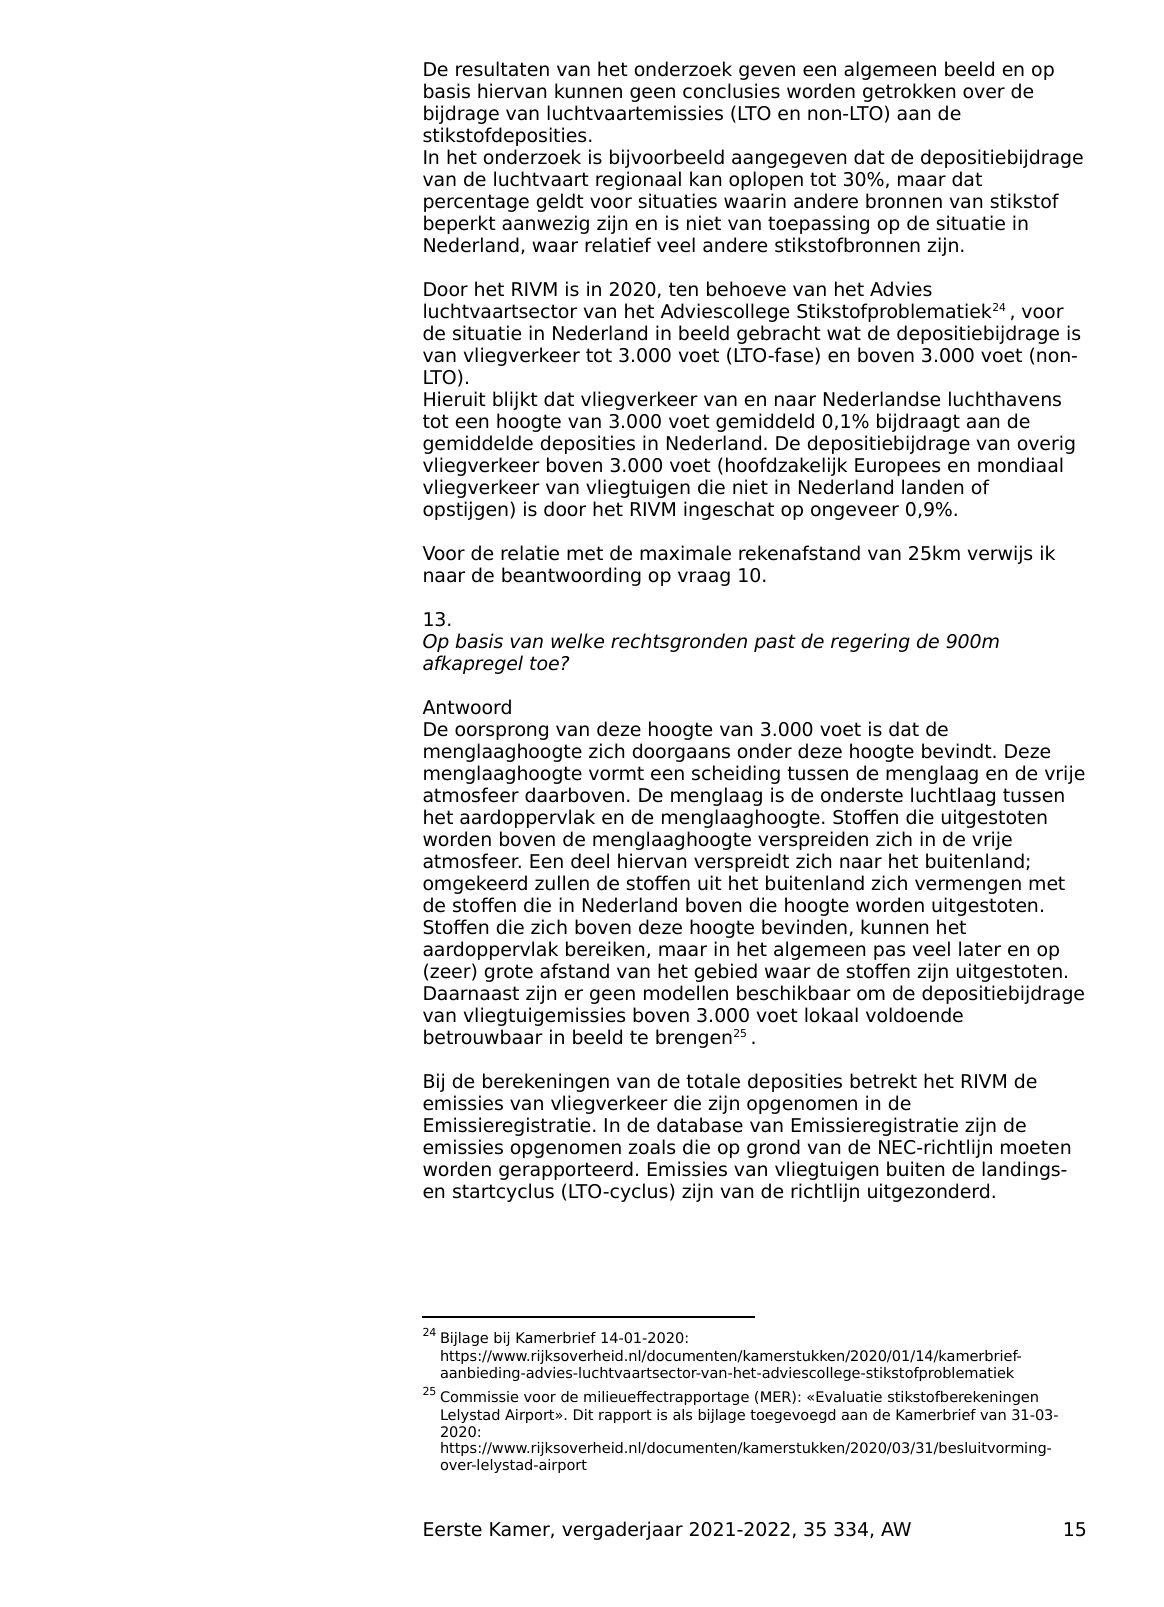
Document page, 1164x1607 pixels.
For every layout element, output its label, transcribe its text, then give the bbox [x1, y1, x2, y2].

text 13. [422, 609, 1087, 631]
text Voor de relatie met de maximale rekenafstand van 25km verwijs ik naar de beantwoording op vraag 10. [422, 543, 1087, 587]
text De resultaten van het onderzoek geven een algemeen beeld en op basis hiervan kunnen geen conclusies worden getrokken over de bijdrage van luchtvaartemissies (LTO en non-LTO) aan de stikstofdeposities. [422, 59, 1087, 147]
text Bij de berekeningen van de totale deposities betrekt het RIVM de emissies van vliegverkeer die zijn opgenomen in de Emissieregistratie. In de database van Emissieregistratie zijn de emissies opgenomen zoals die op grond van de NEC-richtlijn moeten worden gerapporteerd. Emissies van vliegtuigen buiten de landings- en startcyclus (LTO-cyclus) zijn van de richtlijn uitgezonderd. [422, 1071, 1087, 1203]
text Antwoord [422, 697, 1087, 719]
text In het onderzoek is bijvoorbeeld aangegeven dat de depositiebijdrage van de luchtvaart regionaal kan oplopen tot 30%, maar dat percentage geldt voor situaties waarin andere bronnen van stikstof beperkt aanwezig zijn en is niet van toepassing op de situatie in Nederland, waar relatief veel andere stikstofbronnen zijn. [422, 147, 1087, 257]
text Op basis van welke rechtsgronden past de regering de 900m afkapregel toe? [422, 631, 1087, 675]
text Commissie voor de milieueffectrapportage (MER): «Evaluatie stikstofberekeningen Lelystad Airport». Dit rapport is als bijlage toegevoegd aan de Kamerbrief van 31-03-2020: https://www.rijksoverheid.nl/documenten/kamerstukken/2020/03/31/besluitvorming-over-lelystad-airport [422, 1385, 1087, 1474]
text De oorsprong van deze hoogte van 3.000 voet is dat de menglaaghoogte zich doorgaans onder deze hoogte bevindt. Deze menglaaghoogte vormt een scheiding tussen de menglaag en de vrije atmosfeer daarboven. De menglaag is de onderste luchtlaag tussen het aardoppervlak en de menglaaghoogte. Stoffen die uitgestoten worden boven de menglaaghoogte verspreiden zich in de vrije atmosfeer. Een deel hiervan verspreidt zich naar het buitenland; omgekeerd zullen de stoffen uit het buitenland zich vermengen met de stoffen die in Nederland boven die hoogte worden uitgestoten. Stoffen die zich boven deze hoogte bevinden, kunnen het aardoppervlak bereiken, maar in het algemeen pas veel later en op (zeer) grote afstand van het gebied waar de stoffen zijn uitgestoten. [422, 719, 1087, 983]
text Door het RIVM is in 2020, ten behoeve van het Advies luchtvaartsector van het Adviescollege Stikstofproblematiek, voor de situatie in Nederland in beeld gebracht wat de depositiebijdrage is van vliegverkeer tot 3.000 voet (LTO-fase) en boven 3.000 voet (non-LTO). [422, 279, 1087, 389]
text Bijlage bij Kamerbrief 14-01-2020: https://www.rijksoverheid.nl/documenten/kamerstukken/2020/01/14/kamerbrief-aanbieding-advies-luchtvaartsector-van-het-adviescollege-stikstofproblematiek [422, 1326, 1087, 1382]
text Hieruit blijkt dat vliegverkeer van en naar Nederlandse luchthavens tot een hoogte van 3.000 voet gemiddeld 0,1% bijdraagt aan de gemiddelde deposities in Nederland. De depositiebijdrage van overig vliegverkeer boven 3.000 voet (hoofdzakelijk Europees en mondiaal vliegverkeer van vliegtuigen die niet in Nederland landen of opstijgen) is door het RIVM ingeschat op ongeveer 0,9%. [422, 389, 1087, 521]
text Daarnaast zijn er geen modellen beschikbaar om de depositiebijdrage van vliegtuigemissies boven 3.000 voet lokaal voldoende betrouwbaar in beeld te brengen. [422, 983, 1087, 1049]
